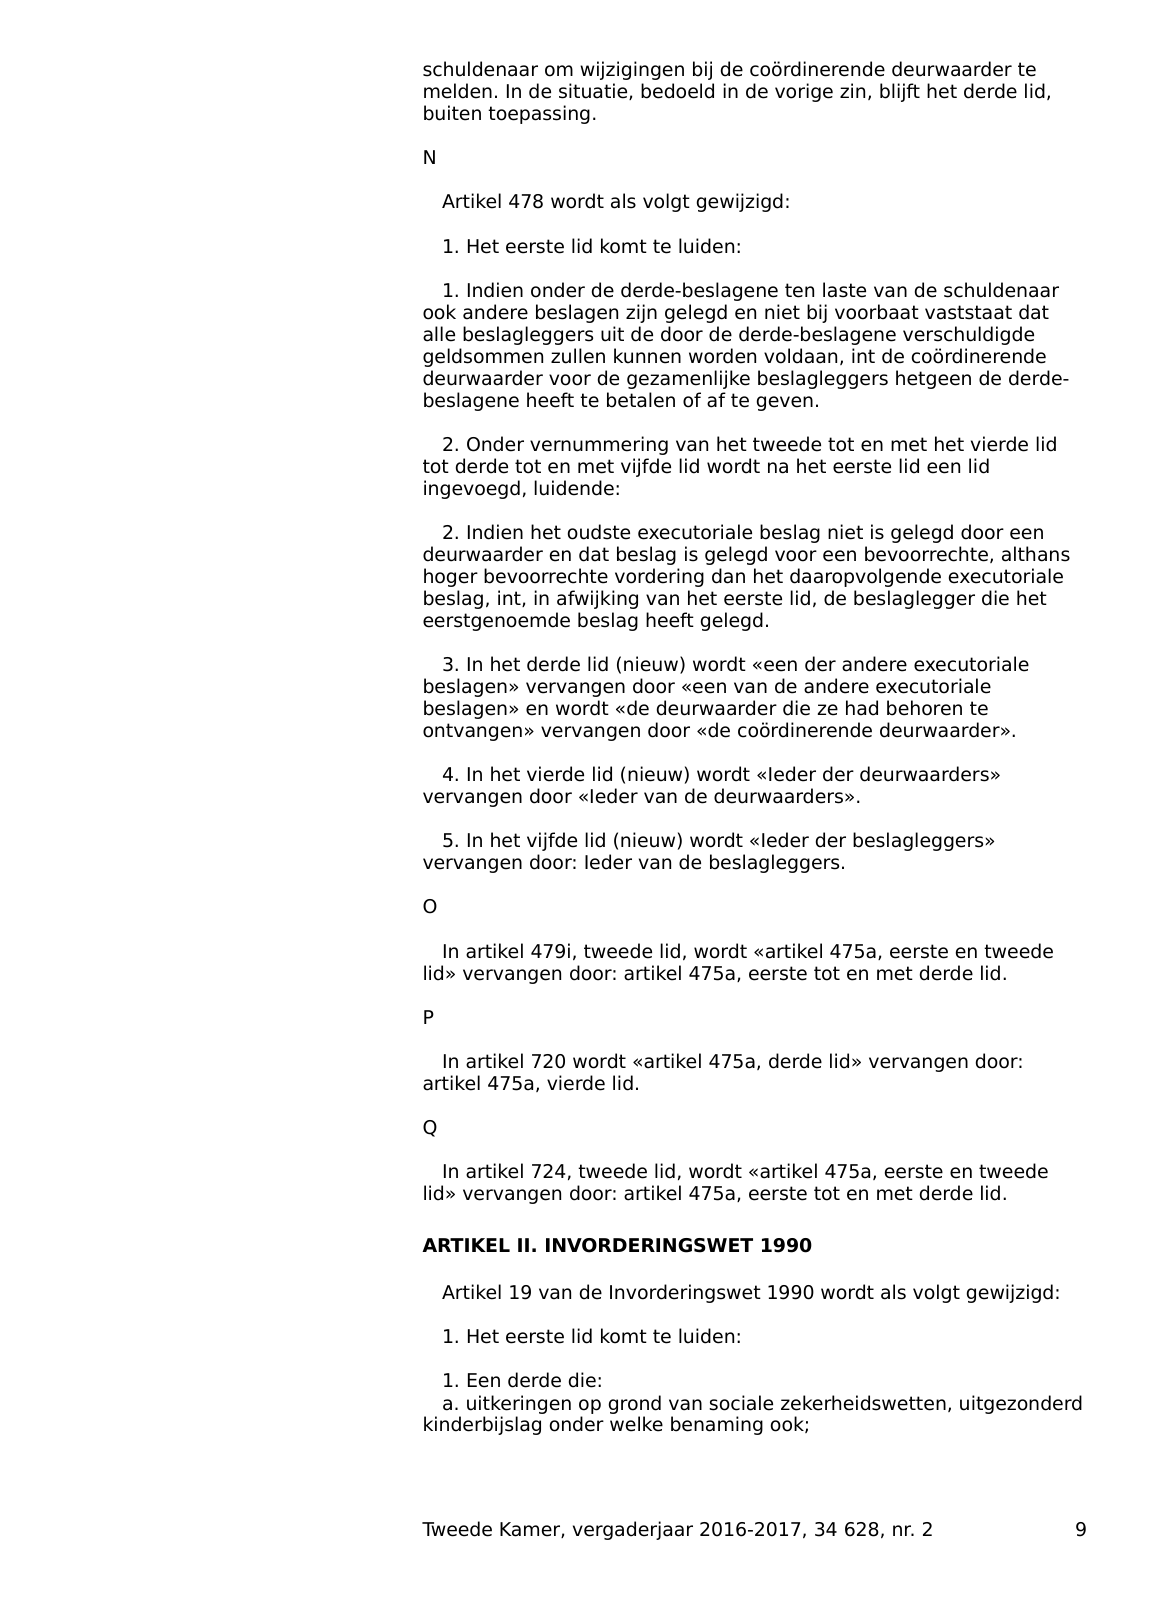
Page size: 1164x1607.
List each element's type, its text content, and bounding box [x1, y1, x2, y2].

text 5. In het vijfde lid (nieuw) wordt «Ieder der beslagleggers» vervangen door: Ieder van de beslagleggers. [422, 830, 1087, 874]
text In artikel 479i, tweede lid, wordt «artikel 475a, eerste en tweede lid» vervangen door: artikel 475a, eerste tot en met derde lid. [422, 941, 1087, 984]
subtitle ARTIKEL II. INVORDERINGSWET 1990 [422, 1235, 1087, 1257]
text In artikel 724, tweede lid, wordt «artikel 475a, eerste en tweede lid» vervangen door: artikel 475a, eerste tot en met derde lid. [422, 1161, 1087, 1205]
text Q [422, 1117, 1087, 1139]
text a. uitkeringen op grond van sociale zekerheidswetten, uitgezonderd kinderbijslag onder welke benaming ook; [422, 1392, 1087, 1436]
text N [422, 147, 1087, 169]
text 2. Indien het oudste executoriale beslag niet is gelegd door een deurwaarder en dat beslag is gelegd voor een bevoorrechte, althans hoger bevoorrechte vordering dan het daaropvolgende executoriale beslag, int, in afwijking van het eerste lid, de beslaglegger die het eerstgenoemde beslag heeft gelegd. [422, 522, 1087, 632]
text In artikel 720 wordt «artikel 475a, derde lid» vervangen door: artikel 475a, vierde lid. [422, 1051, 1087, 1095]
text schuldenaar om wijzigingen bij de coördinerende deurwaarder te melden. In de situatie, bedoeld in de vorige zin, blijft het derde lid, buiten toepassing. [422, 59, 1087, 125]
text O [422, 896, 1087, 918]
text P [422, 1007, 1087, 1029]
text Artikel 478 wordt als volgt gewijzigd: [422, 191, 1087, 213]
text Artikel 19 van de Invorderingswet 1990 wordt als volgt gewijzigd: [422, 1282, 1087, 1304]
text 1. Het eerste lid komt te luiden: [422, 236, 1087, 257]
text 3. In het derde lid (nieuw) wordt «een der andere executoriale beslagen» vervangen door «een van de andere executoriale beslagen» en wordt «de deurwaarder die ze had behoren te ontvangen» vervangen door «de coördinerende deurwaarder». [422, 654, 1087, 742]
text 1. Indien onder de derde-beslagene ten laste van de schuldenaar ook andere beslagen zijn gelegd en niet bij voorbaat vaststaat dat alle beslagleggers uit de door de derde-beslagene verschuldigde geldsommen zullen kunnen worden voldaan, int de coördinerende deurwaarder voor de gezamenlijke beslagleggers hetgeen de derde-beslagene heeft te betalen of af te geven. [422, 280, 1087, 412]
text 1. Een derde die: [422, 1370, 1087, 1392]
text 2. Onder vernummering van het tweede tot en met het vierde lid tot derde tot en met vijfde lid wordt na het eerste lid een lid ingevoegd, luidende: [422, 434, 1087, 500]
text 4. In het vierde lid (nieuw) wordt «Ieder der deurwaarders» vervangen door «Ieder van de deurwaarders». [422, 764, 1087, 808]
text 1. Het eerste lid komt te luiden: [422, 1326, 1087, 1348]
